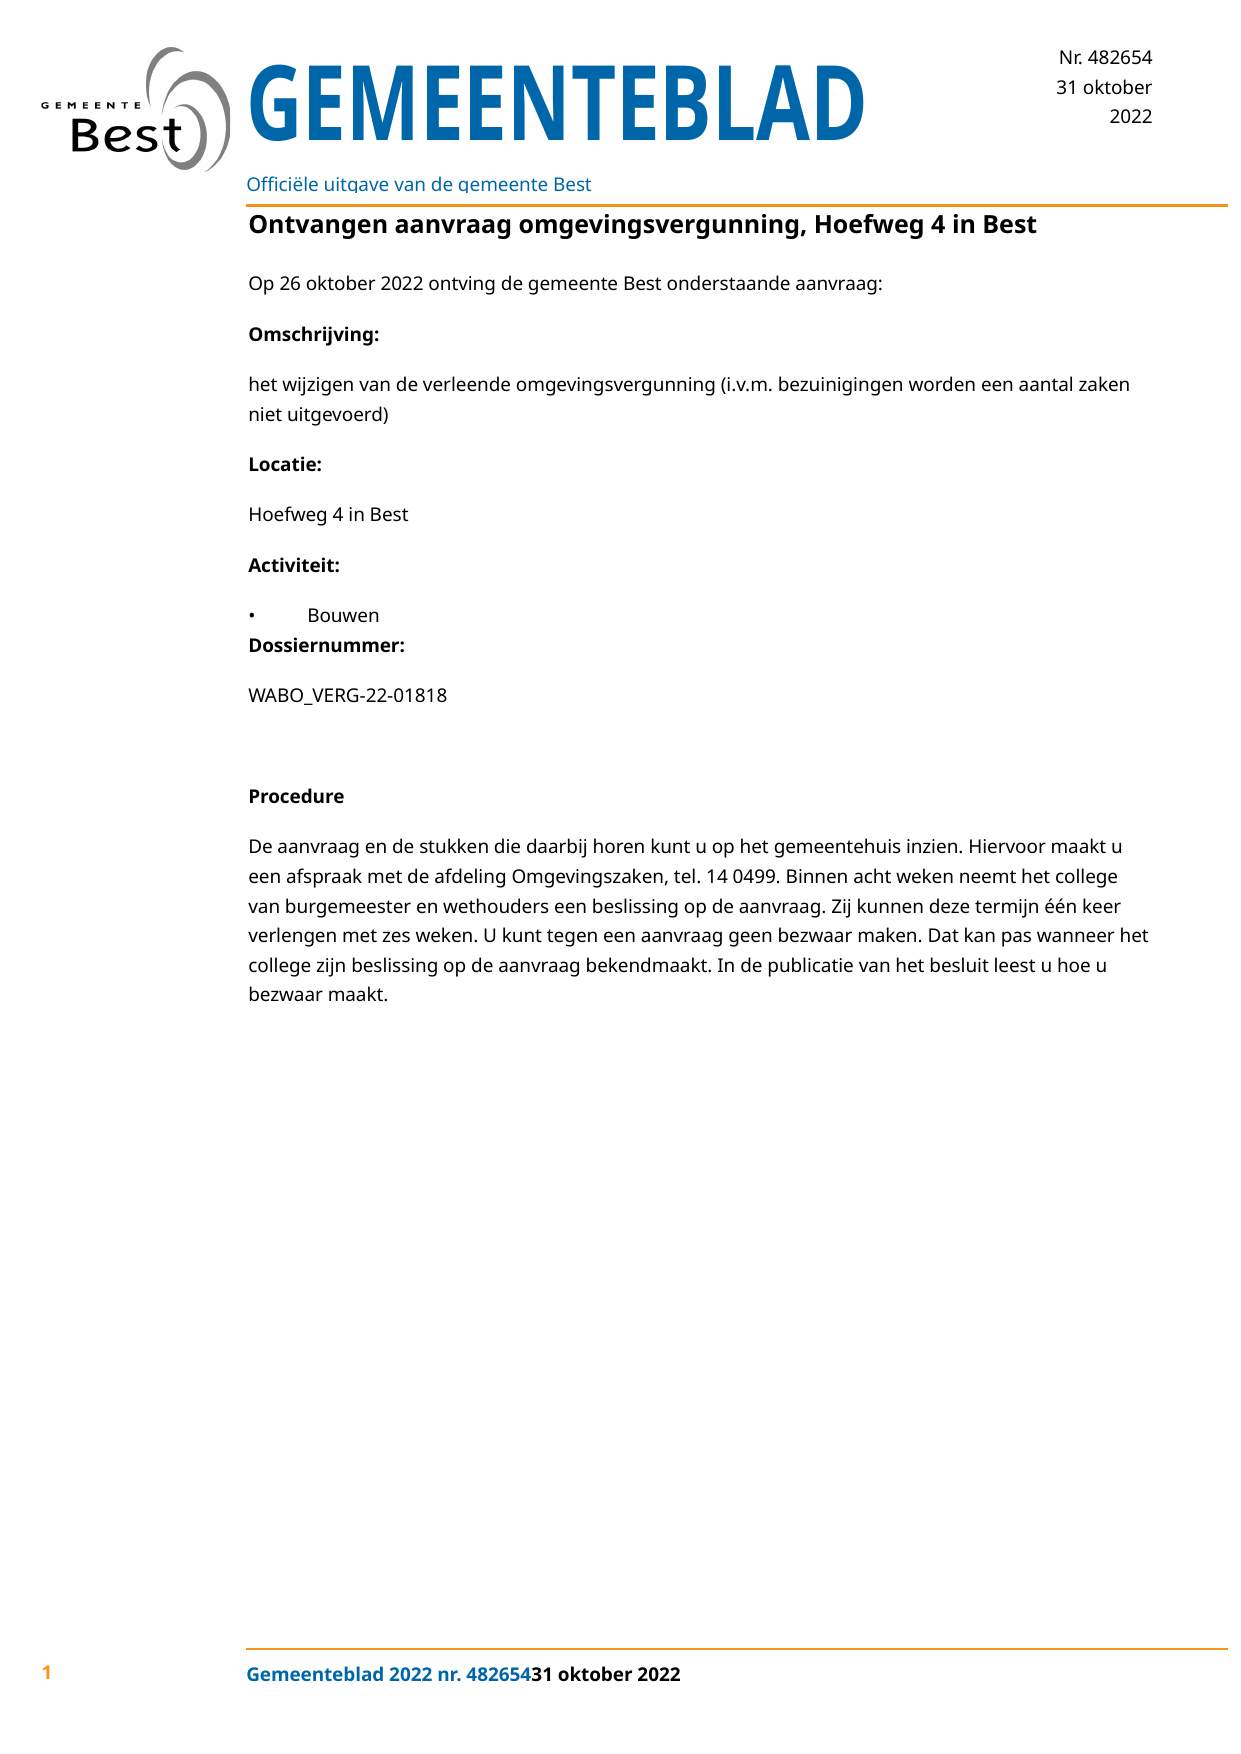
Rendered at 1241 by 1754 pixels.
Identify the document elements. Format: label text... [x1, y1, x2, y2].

text het wijzigen van de verleende omgevingsvergunning (i.v.m. bezuinigingen worden een aantal zaken niet uitgevoerd) [248, 371, 1152, 426]
text Procedure [248, 783, 1152, 809]
text De aanvraag en de stukken die daarbij horen kunt u op het gemeentehuis inzien. Hiervoor maakt u een afspraak met de afdeling Omgevingszaken, tel. 14 0499. Binnen acht weken neemt het college van burgemeester en wethouders een beslissing op de aanvraag. Zij kunnen deze termijn één keer verlengen met zes weken. U kunt tegen een aanvraag geen bezwaar maken. Dat kan pas wanneer het college zijn beslissing op de aanvraag bekendmaakt. In de publicatie van het besluit leest u hoe u bezwaar maakt. [248, 834, 1152, 1007]
text Omschrijving: [248, 321, 1152, 346]
text Hoefweg 4 in Best [248, 502, 1152, 527]
list Bouwen [248, 602, 1152, 628]
text Activiteit: [248, 552, 1152, 578]
picture [41, 47, 231, 172]
text Locatie: [248, 451, 1152, 477]
text Ontvangen aanvraag omgevingsvergunning, Hoefweg 4 in Best [248, 207, 1152, 241]
text Dossiernummer: [248, 632, 1152, 658]
text Op 26 oktober 2022 ontving de gemeente Best onderstaande aanvraag: [248, 270, 1152, 296]
text WABO_VERG-22-01818 [248, 682, 1152, 708]
